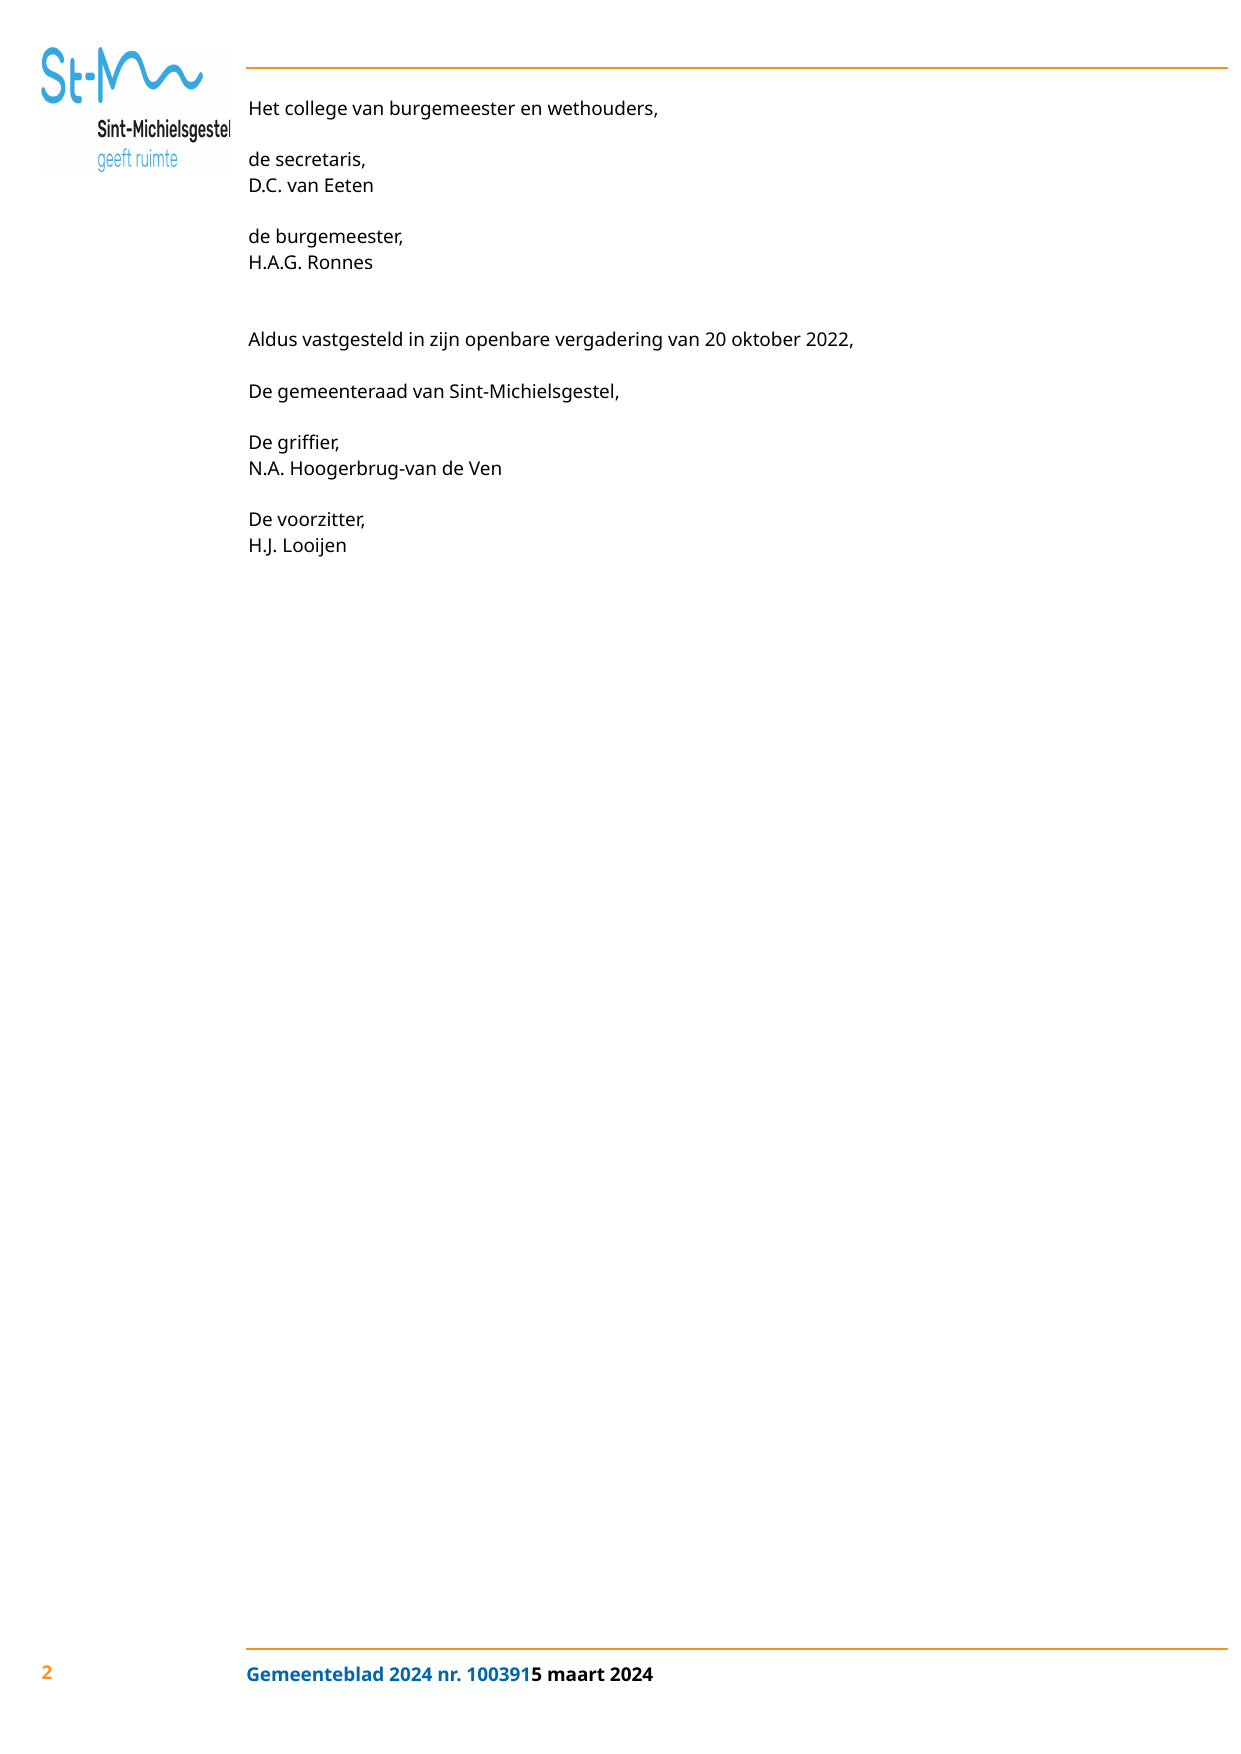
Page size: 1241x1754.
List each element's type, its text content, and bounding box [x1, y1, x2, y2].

text N.A. Hoogerbrug-van de Ven [248, 455, 1152, 481]
text De griffier, [248, 429, 1152, 455]
text Het college van burgemeester en wethouders, [248, 95, 1152, 121]
text H.A.G. Ronnes [248, 249, 1152, 275]
text H.J. Looijen [248, 532, 1152, 558]
text de secretaris, [248, 146, 1152, 172]
text de burgemeester, [248, 223, 1152, 249]
picture [41, 47, 231, 172]
text De gemeenteraad van Sint-Michielsgestel, [248, 378, 1152, 403]
text D.C. van Eeten [248, 172, 1152, 198]
text Aldus vastgesteld in zijn openbare vergadering van 20 oktober 2022, [248, 326, 1152, 352]
text De voorzitter, [248, 506, 1152, 532]
